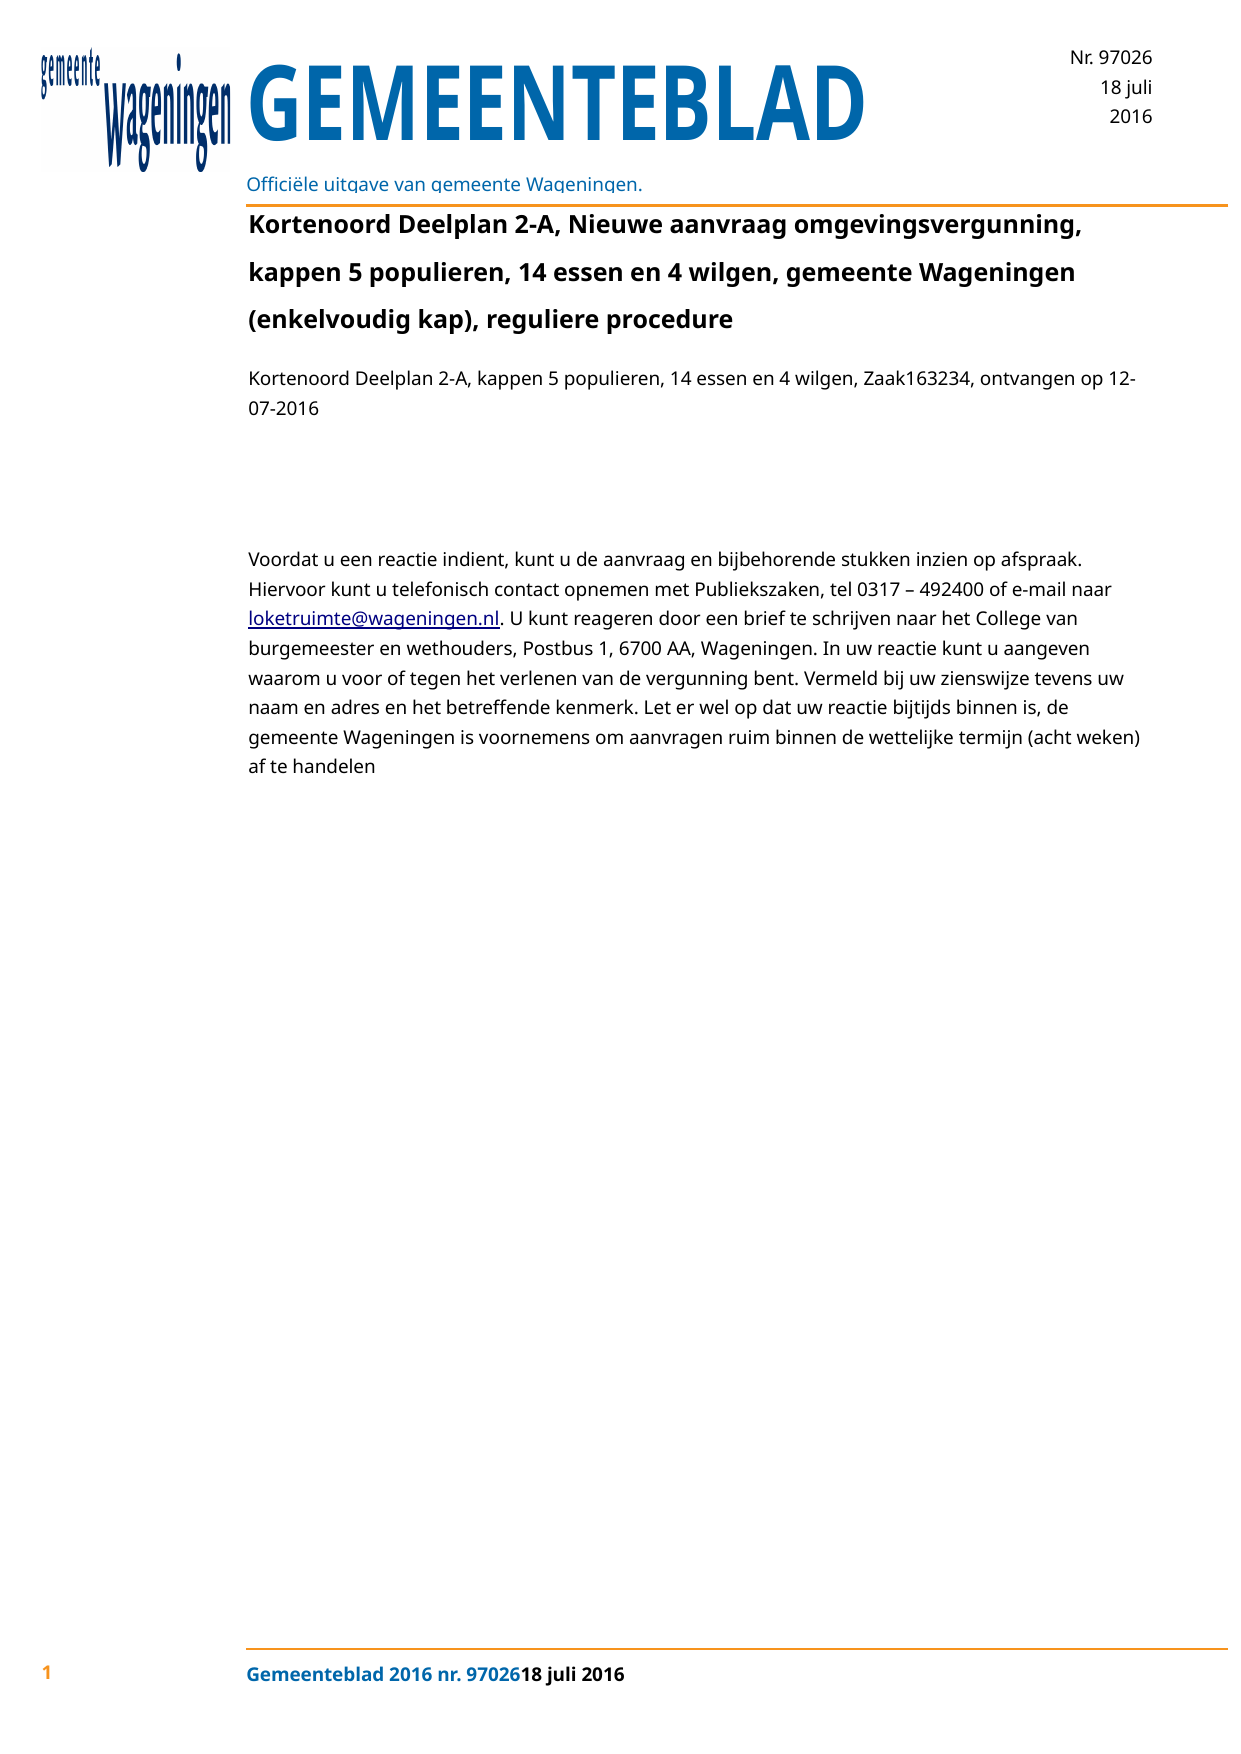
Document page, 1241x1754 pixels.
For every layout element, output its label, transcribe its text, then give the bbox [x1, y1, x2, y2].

text Kortenoord Deelplan 2-A, Nieuwe aanvraag omgevingsvergunning, kappen 5 populieren, 14 essen en 4 wilgen, gemeente Wageningen (enkelvoudig kap), reguliere procedure [248, 207, 1152, 336]
text Kortenoord Deelplan 2-A, kappen 5 populieren, 14 essen en 4 wilgen, Zaak163234, ontvangen op 12-07-2016 [248, 366, 1152, 421]
text Voordat u een reactie indient, kunt u de aanvraag en bijbehorende stukken inzien op afspraak. Hiervoor kunt u telefonisch contact opnemen met Publiekszaken, tel 0317 – 492400 of e-mail naar loketruimte@wageningen.nl. U kunt reageren door een brief te schrijven naar het College van burgemeester en wethouders, Postbus 1, 6700 AA, Wageningen. In uw reactie kunt u aangeven waarom u voor of tegen het verlenen van de vergunning bent. Vermeld bij uw zienswijze tevens uw naam en adres en het betreffende kenmerk. Let er wel op dat uw reactie bijtijds binnen is, de gemeente Wageningen is voornemens om aanvragen ruim binnen de wettelijke termijn (acht weken) af te handelen [248, 546, 1152, 779]
picture [41, 47, 231, 172]
